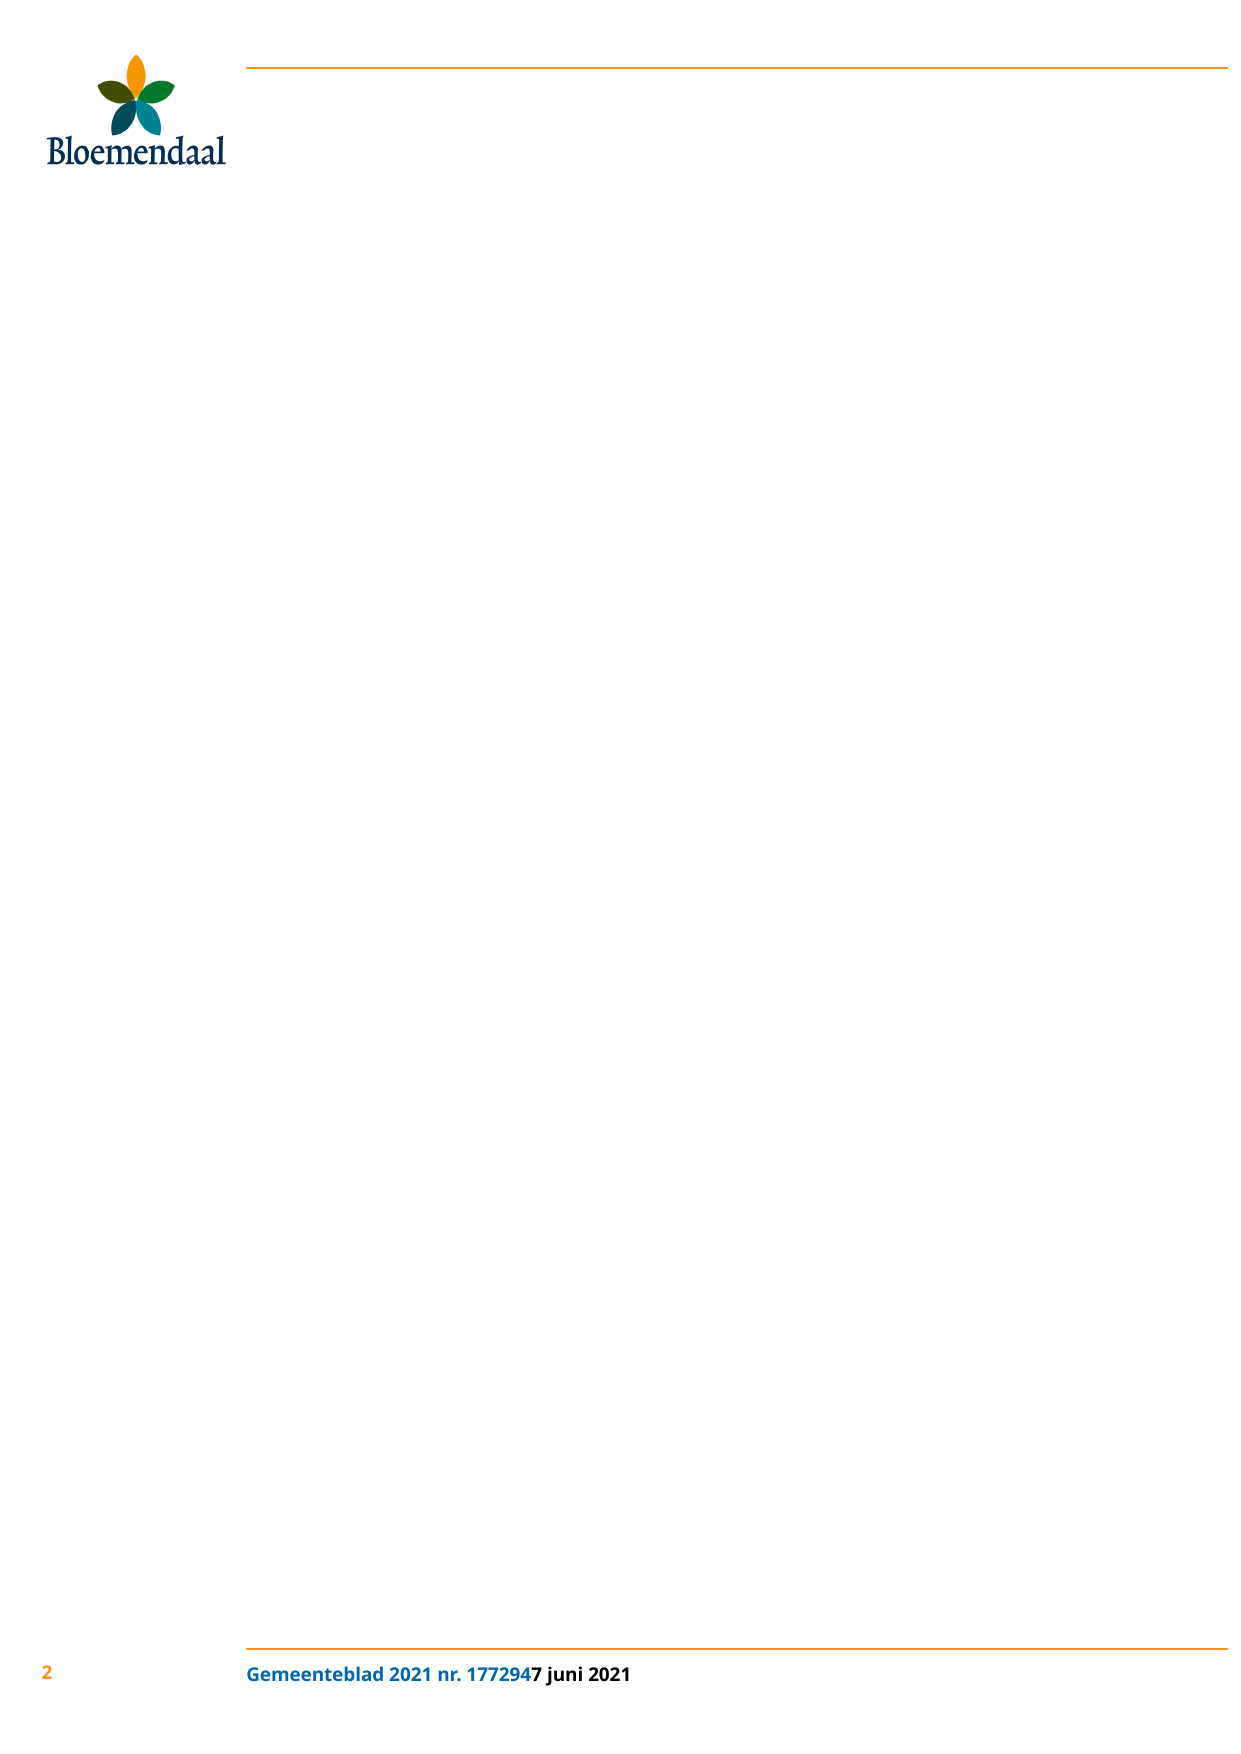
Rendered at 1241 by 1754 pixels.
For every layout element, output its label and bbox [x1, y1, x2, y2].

picture [41, 47, 231, 172]
